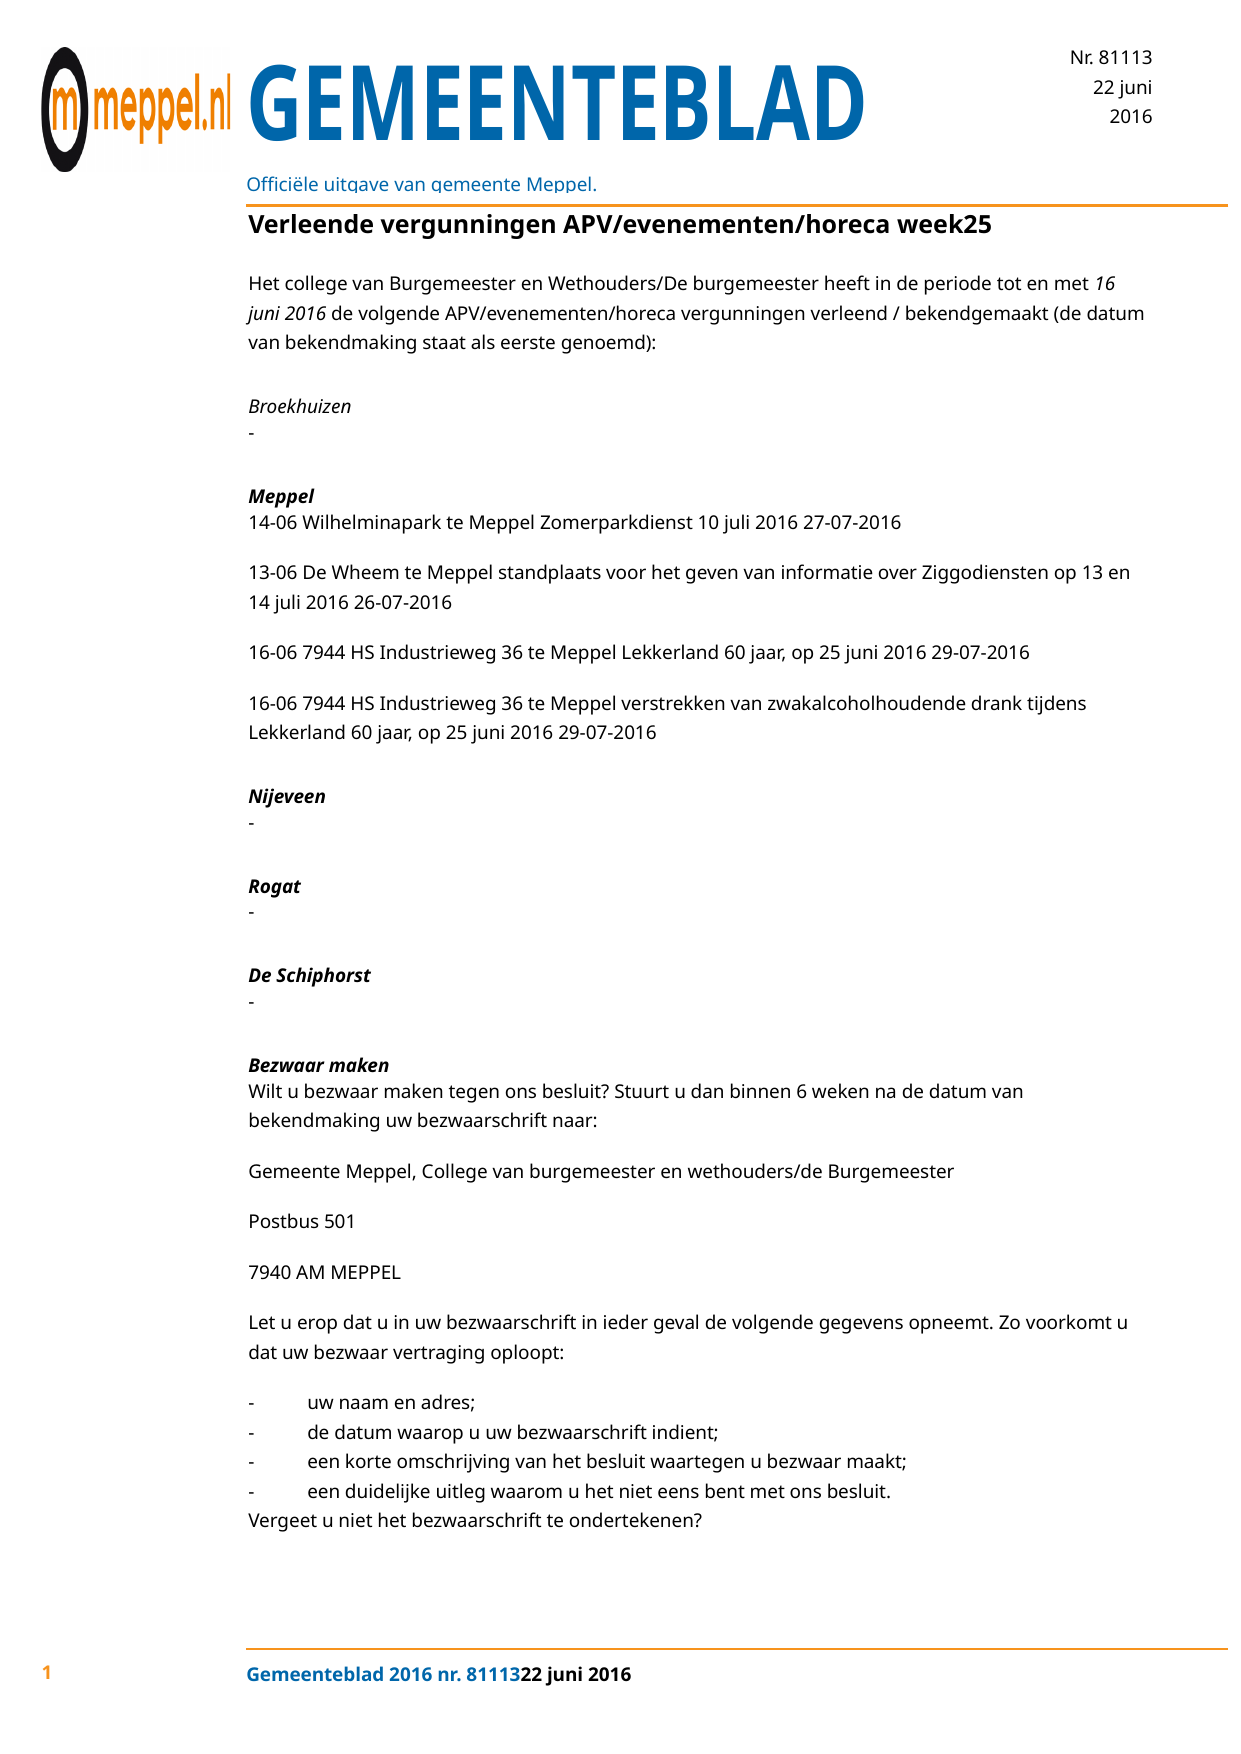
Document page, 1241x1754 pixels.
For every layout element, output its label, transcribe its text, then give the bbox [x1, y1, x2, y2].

text Verleende vergunningen APV/evenementen/horeca week25 [248, 207, 1152, 241]
text Postbus 501 [248, 1208, 1152, 1234]
text - [248, 988, 1152, 1014]
list uw naam en adres; [248, 1389, 1152, 1415]
text 7940 AM MEPPEL [248, 1259, 1152, 1284]
text Broekhuizen [248, 393, 1152, 419]
text Gemeente Meppel, College van burgemeester en wethouders/de Burgemeester [248, 1158, 1152, 1184]
text 14-06 Wilhelminapark te Meppel Zomerparkdienst 10 juli 2016 27-07-2016 [248, 509, 1152, 534]
picture [41, 47, 231, 172]
list de datum waarop u uw bezwaarschrift indient; [248, 1419, 1152, 1444]
text Rogat [248, 873, 1152, 899]
text - [248, 809, 1152, 835]
text Het college van Burgemeester en Wethouders/De burgemeester heeft in de periode tot en met 16 juni 2016 de volgende APV/evenementen/horeca vergunningen verleend / bekendgemaakt (de datum van bekendmaking staat als eerste genoemd): [248, 270, 1152, 355]
list een duidelijke uitleg waarom u het niet eens bent met ons besluit. [248, 1478, 1152, 1504]
text Wilt u bezwaar maken tegen ons besluit? Stuurt u dan binnen 6 weken na de datum van bekendmaking uw bezwaarschrift naar: [248, 1078, 1152, 1133]
text 16-06 7944 HS Industrieweg 36 te Meppel Lekkerland 60 jaar, op 25 juni 2016 29-07-2016 [248, 639, 1152, 665]
text Let u erop dat u in uw bezwaarschrift in ieder geval de volgende gegevens opneemt. Zo voorkomt u dat uw bezwaar vertraging oploopt: [248, 1309, 1152, 1364]
text 13-06 De Wheem te Meppel standplaats voor het geven van informatie over Ziggodiensten op 13 en 14 juli 2016 26-07-2016 [248, 559, 1152, 614]
text Meppel [248, 483, 1152, 509]
text De Schiphorst [248, 963, 1152, 988]
text 16-06 7944 HS Industrieweg 36 te Meppel verstrekken van zwakalcoholhoudende drank tijdens Lekkerland 60 jaar, op 25 juni 2016 29-07-2016 [248, 690, 1152, 745]
text Vergeet u niet het bezwaarschrift te ondertekenen? [248, 1508, 1152, 1533]
text Nijeveen [248, 783, 1152, 809]
list een korte omschrijving van het besluit waartegen u bezwaar maakt; [248, 1448, 1152, 1474]
text - [248, 899, 1152, 924]
text Bezwaar maken [248, 1052, 1152, 1078]
text - [248, 419, 1152, 445]
